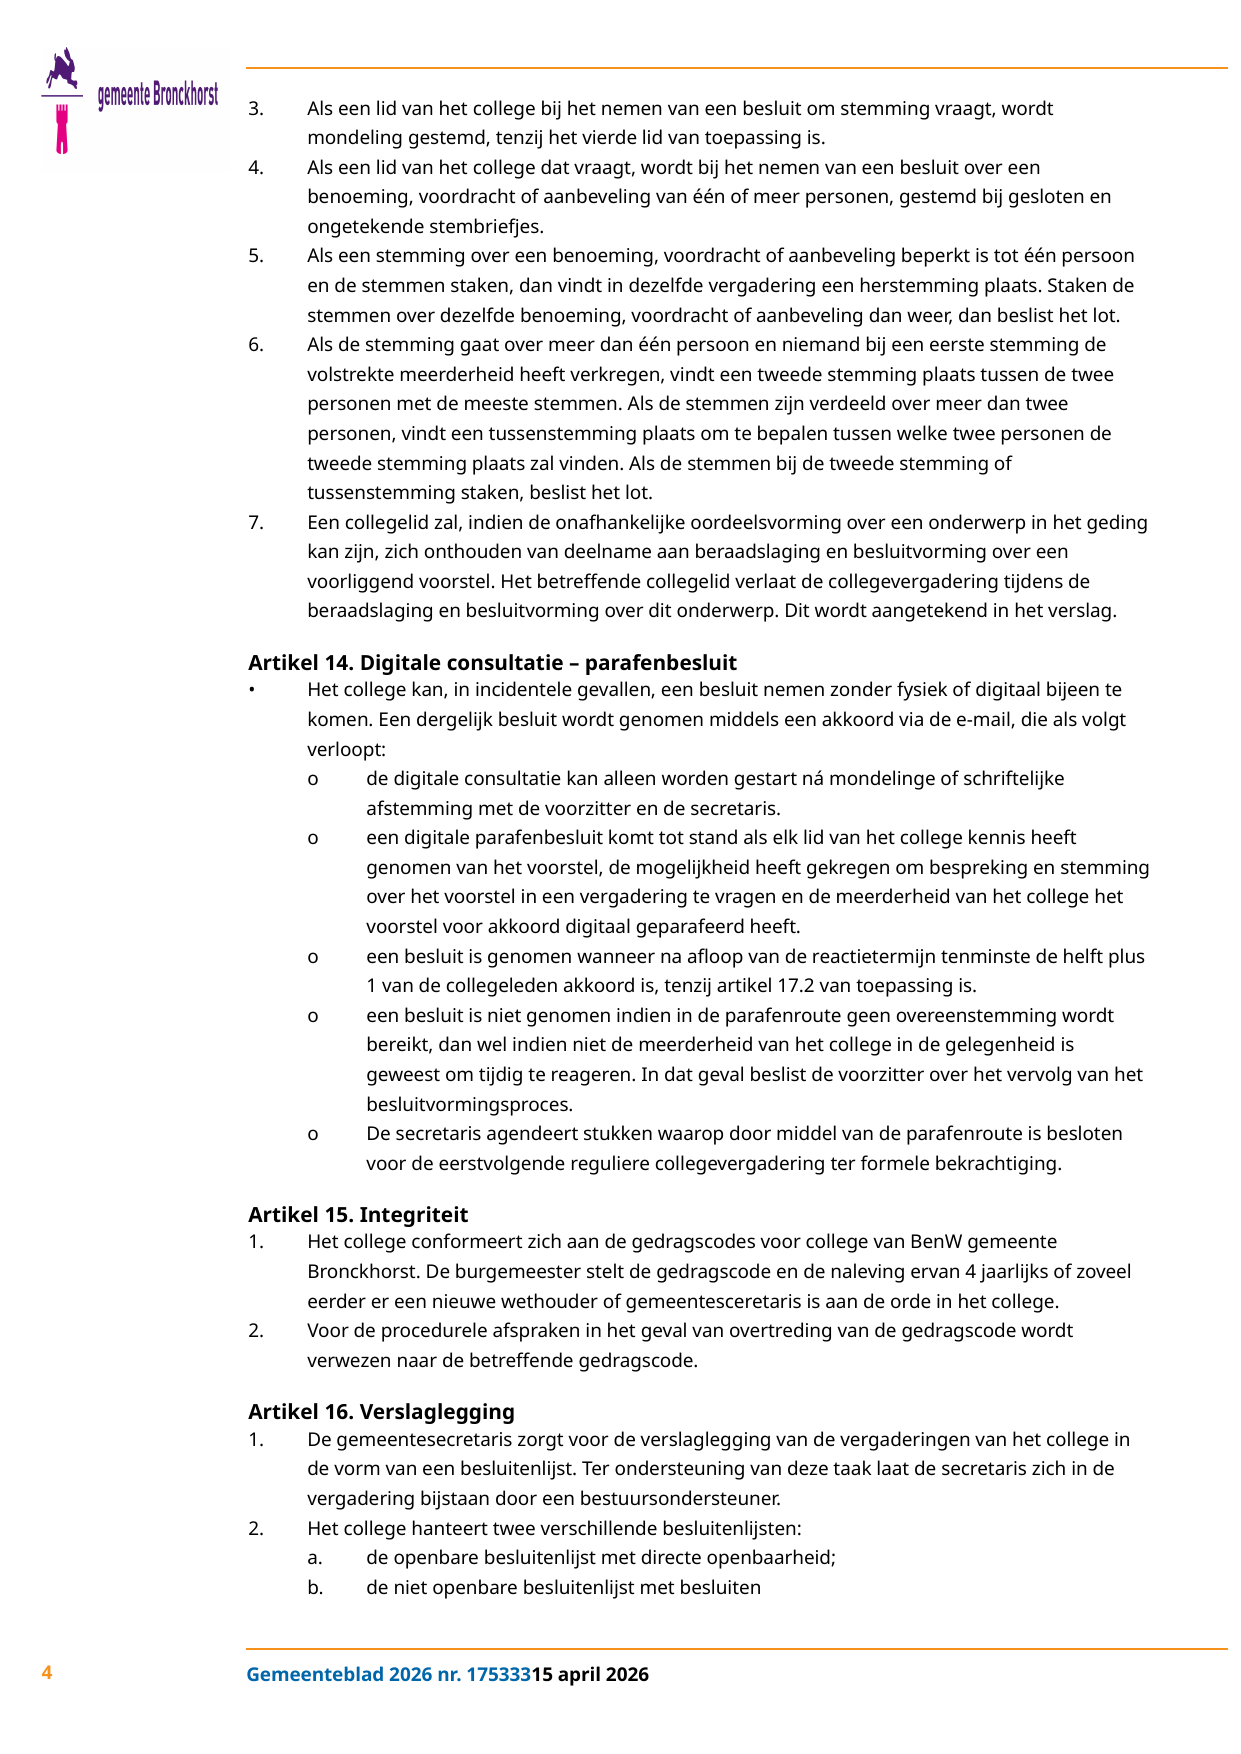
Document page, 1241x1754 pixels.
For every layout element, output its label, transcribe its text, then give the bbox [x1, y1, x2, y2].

list de niet openbare besluitenlijst met besluiten [307, 1574, 1152, 1599]
list Het college conformeert zich aan de gedragscodes voor college van BenW gemeente Bronckhorst. De burgemeester stelt de gedragscode en de naleving ervan 4 jaarlijks of zoveel eerder er een nieuwe wethouder of gemeentesceretaris is aan de orde in het college. [248, 1229, 1152, 1314]
list Een collegelid zal, indien de onafhankelijke oordeelsvorming over een onderwerp in het geding kan zijn, zich onthouden van deelname aan beraadslaging en besluitvorming over een voorliggend voorstel. Het betreffende collegelid verlaat de collegevergadering tijdens de beraadslaging en besluitvorming over dit onderwerp. Dit wordt aangetekend in het verslag. [248, 509, 1152, 623]
text Artikel 16. Verslaglegging [248, 1397, 1152, 1426]
list Voor de procedurele afspraken in het geval van overtreding van de gedragscode wordt verwezen naar de betreffende gedragscode. [248, 1317, 1152, 1373]
list Als een lid van het college bij het nemen van een besluit om stemming vraagt, wordt mondeling gestemd, tenzij het vierde lid van toepassing is. [248, 95, 1152, 150]
list een digitale parafenbesluit komt tot stand als elk lid van het college kennis heeft genomen van het voorstel, de mogelijkheid heeft gekregen om bespreking en stemming over het voorstel in een vergadering te vragen en de meerderheid van het college het voorstel voor akkoord digitaal geparafeerd heeft. [307, 824, 1152, 939]
list Als de stemming gaat over meer dan één persoon en niemand bij een eerste stemming de volstrekte meerderheid heeft verkregen, vindt een tweede stemming plaats tussen de twee personen met de meeste stemmen. Als de stemmen zijn verdeeld over meer dan twee personen, vindt een tussenstemming plaats om te bepalen tussen welke twee personen de tweede stemming plaats zal vinden. Als de stemmen bij de tweede stemming of tussenstemming staken, beslist het lot. [248, 331, 1152, 505]
list Het college kan, in incidentele gevallen, een besluit nemen zonder fysiek of digitaal bijeen te komen. Een dergelijk besluit wordt genomen middels een akkoord via de e-mail, die als volgt verloopt: [248, 677, 1152, 761]
text Artikel 14. Digitale consultatie – parafenbesluit [248, 648, 1152, 677]
list een besluit is genomen wanneer na afloop van de reactietermijn tenminste de helft plus 1 van de collegeleden akkoord is, tenzij artikel 17.2 van toepassing is. [307, 943, 1152, 998]
list De secretaris agendeert stukken waarop door middel van de parafenroute is besloten voor de eerstvolgende reguliere collegevergadering ter formele bekrachtiging. [307, 1120, 1152, 1176]
list een besluit is niet genomen indien in de parafenroute geen overeenstemming wordt bereikt, dan wel indien niet de meerderheid van het college in de gelegenheid is geweest om tijdig te reageren. In dat geval beslist de voorzitter over het vervolg van het besluitvormingsproces. [307, 1002, 1152, 1116]
list Als een stemming over een benoeming, voordracht of aanbeveling beperkt is tot één persoon en de stemmen staken, dan vindt in dezelfde vergadering een herstemming plaats. Staken de stemmen over dezelfde benoeming, voordracht of aanbeveling dan weer, dan beslist het lot. [248, 243, 1152, 328]
list De gemeentesecretaris zorgt voor de verslaglegging van de vergaderingen van het college in de vorm van een besluitenlijst. Ter ondersteuning van deze taak laat de secretaris zich in de vergadering bijstaan door een bestuursondersteuner. [248, 1426, 1152, 1511]
picture [41, 47, 231, 172]
list de openbare besluitenlijst met directe openbaarheid; [307, 1544, 1152, 1570]
list Het college hanteert twee verschillende besluitenlijsten: [248, 1515, 1152, 1540]
text Artikel 15. Integriteit [248, 1200, 1152, 1229]
list Als een lid van het college dat vraagt, wordt bij het nemen van een besluit over een benoeming, voordracht of aanbeveling van één of meer personen, gestemd bij gesloten en ongetekende stembriefjes. [248, 154, 1152, 239]
list de digitale consultatie kan alleen worden gestart ná mondelinge of schriftelijke afstemming met de voorzitter en de secretaris. [307, 765, 1152, 821]
